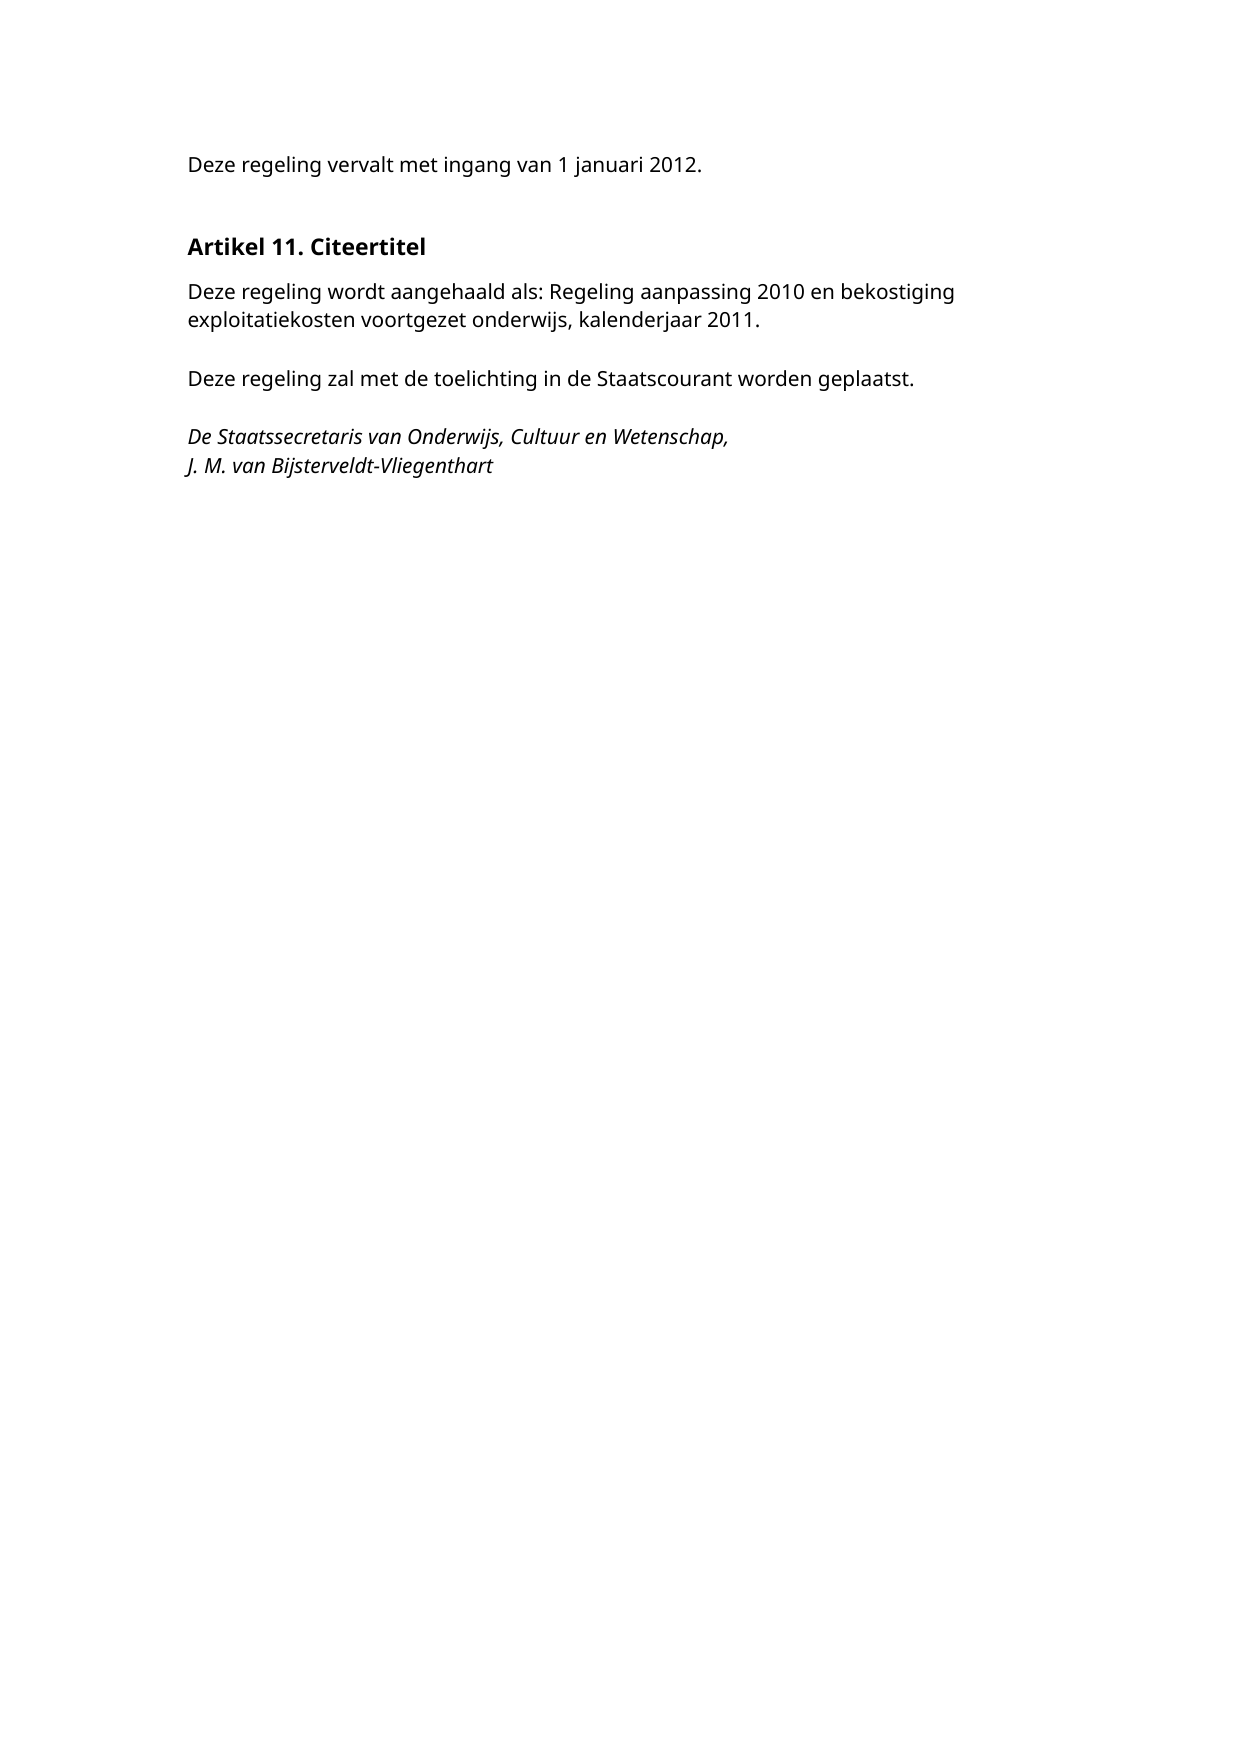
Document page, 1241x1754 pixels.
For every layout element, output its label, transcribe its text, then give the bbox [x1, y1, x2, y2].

subtitle Artikel 11. Citeertitel [187, 231, 1053, 262]
text Deze regeling wordt aangehaald als: Regeling aanpassing 2010 en bekostiging exploitatiekosten voortgezet onderwijs, kalenderjaar 2011. [187, 277, 1053, 334]
text De Staatssecretaris van Onderwijs, Cultuur en Wetenschap, [187, 422, 1053, 451]
text Deze regeling vervalt met ingang van 1 januari 2012. [187, 150, 1053, 178]
text J. M. van Bijsterveldt-Vliegenthart [187, 451, 1053, 479]
text Deze regeling zal met de toelichting in de Staatscourant worden geplaatst. [187, 364, 1053, 392]
